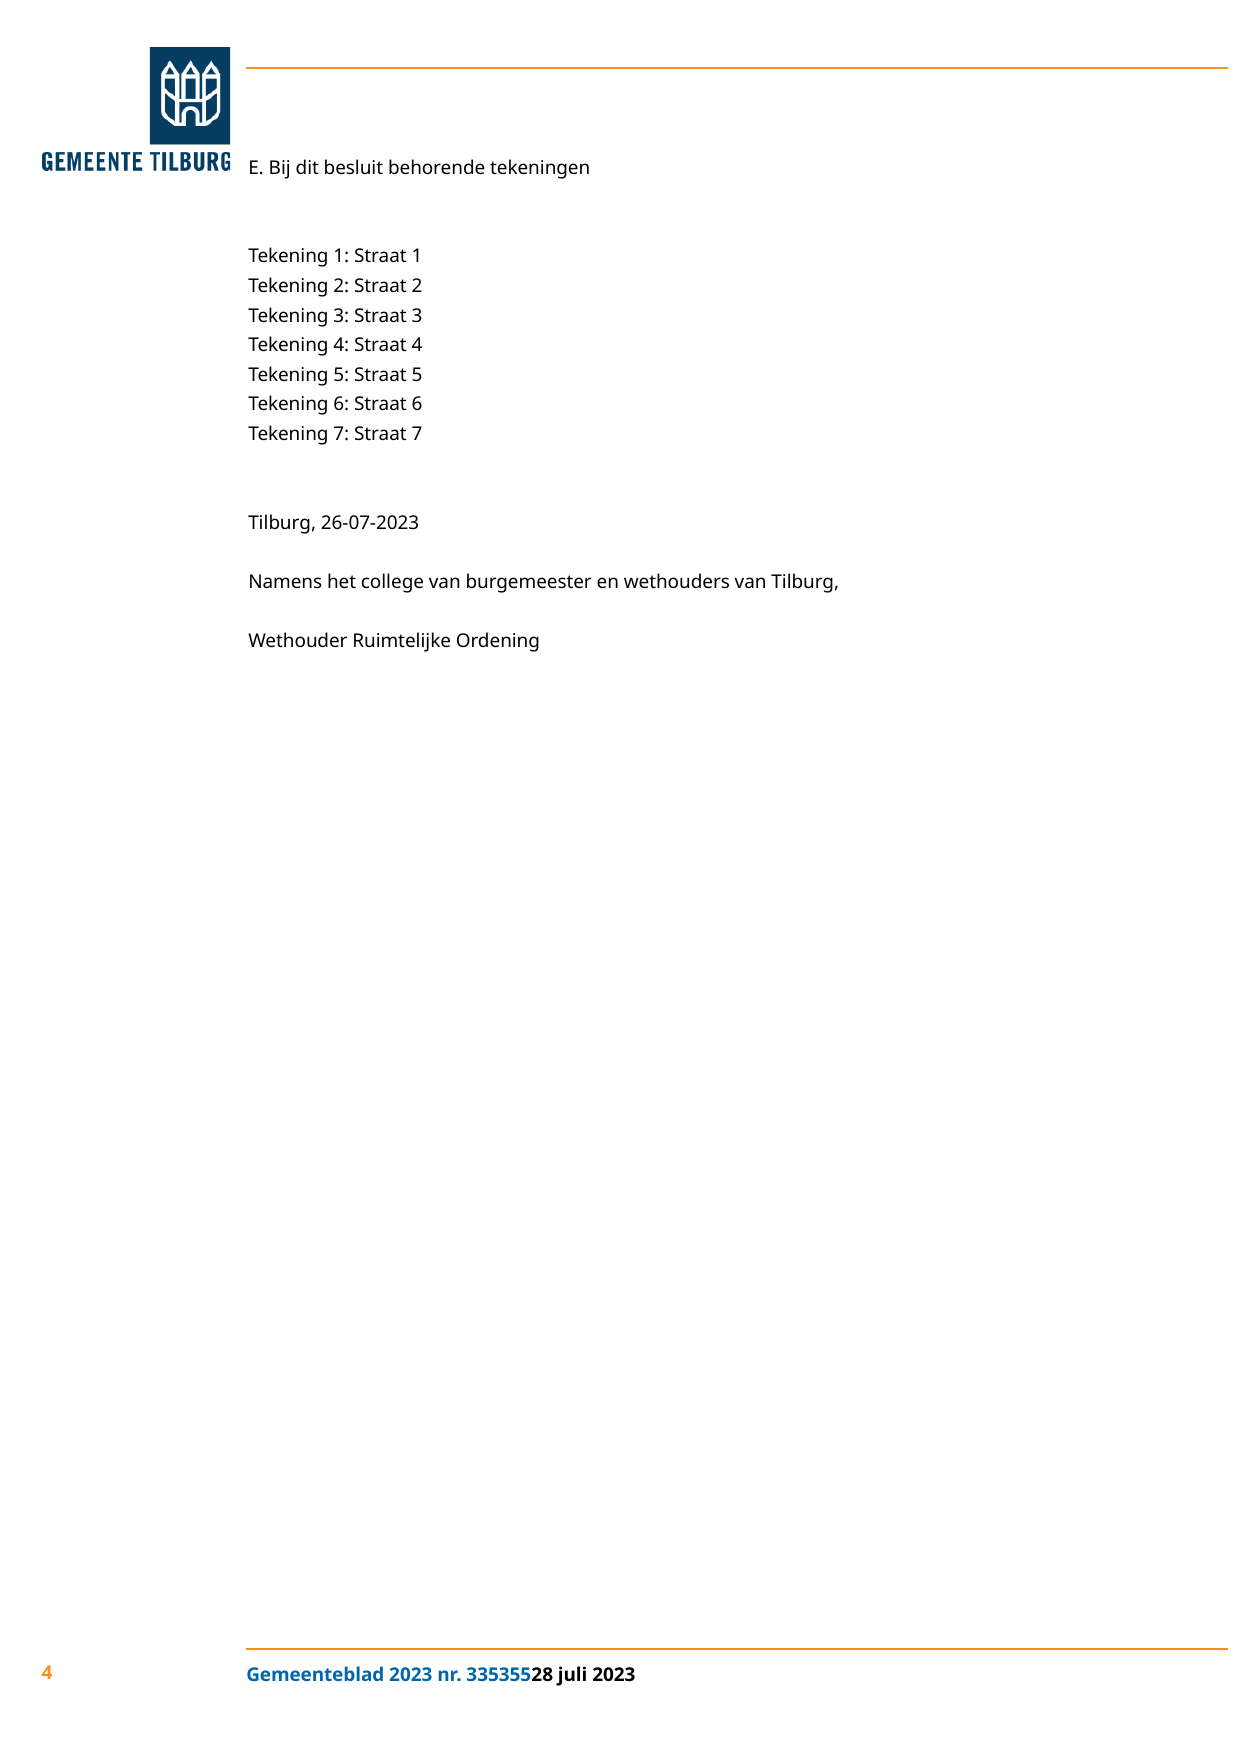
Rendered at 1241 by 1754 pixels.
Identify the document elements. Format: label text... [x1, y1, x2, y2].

text Tekening 4: Straat 4 [248, 331, 1152, 357]
text Tekening 5: Straat 5 [248, 361, 1152, 387]
picture [41, 47, 231, 172]
text Tilburg, 26-07-2023 [248, 509, 1152, 535]
text E. Bij dit besluit behorende tekeningen [248, 154, 1152, 180]
text Wethouder Ruimtelijke Ordening [248, 627, 1152, 653]
text Tekening 1: Straat 1 [248, 243, 1152, 268]
text Tekening 2: Straat 2 [248, 272, 1152, 298]
text Tekening 6: Straat 6 [248, 391, 1152, 416]
text Namens het college van burgemeester en wethouders van Tilburg, [248, 568, 1152, 594]
text Tekening 7: Straat 7 [248, 420, 1152, 446]
text Tekening 3: Straat 3 [248, 302, 1152, 328]
